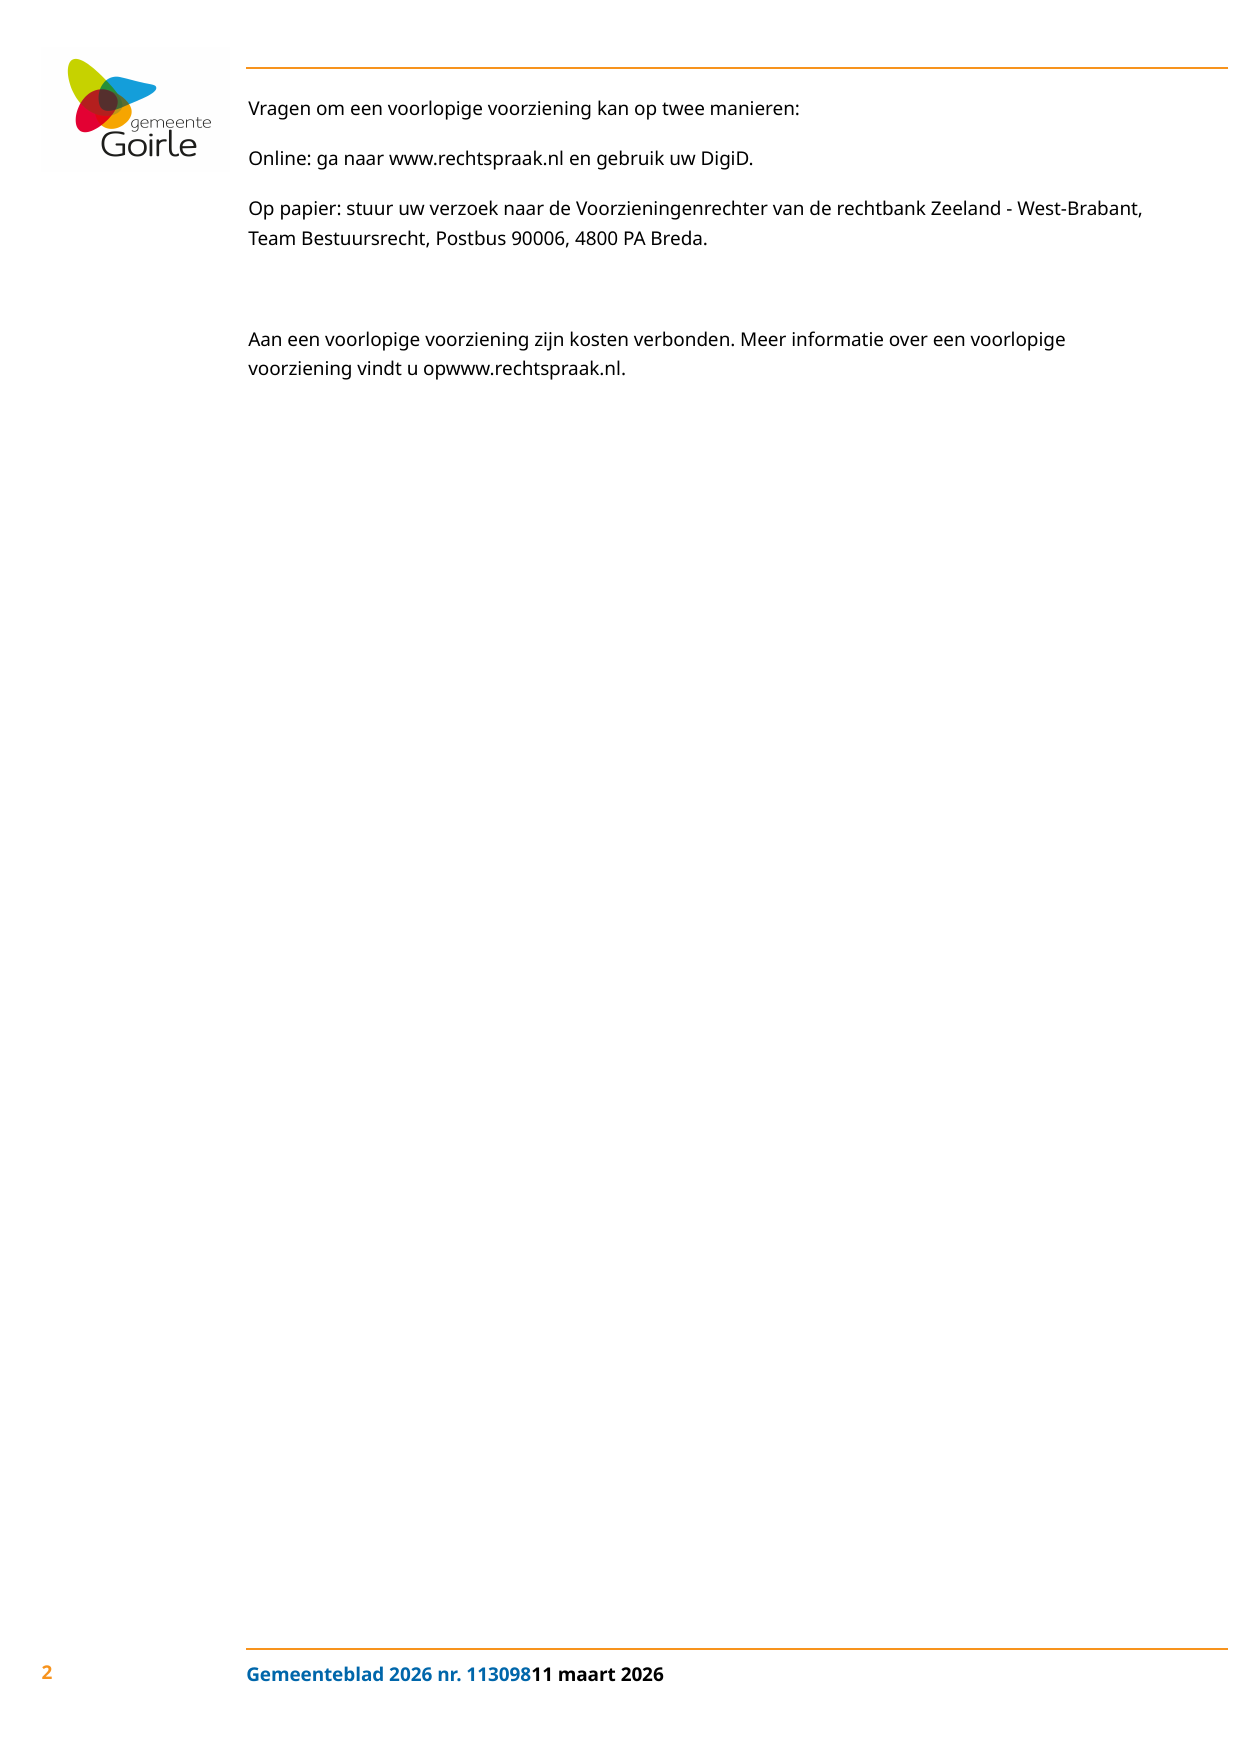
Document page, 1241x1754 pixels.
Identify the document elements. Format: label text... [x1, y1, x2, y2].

text Vragen om een voorlopige voorziening kan op twee manieren: [248, 95, 1152, 121]
picture [41, 47, 231, 172]
text Online: ga naar www.rechtspraak.nl en gebruik uw DigiD. [248, 145, 1152, 171]
text Aan een voorlopige voorziening zijn kosten verbonden. Meer informatie over een voorlopige voorziening vindt u opwww.rechtspraak.nl. [248, 326, 1152, 381]
text Op papier: stuur uw verzoek naar de Voorzieningenrechter van de rechtbank Zeeland - West-Brabant, Team Bestuursrecht, Postbus 90006, 4800 PA Breda. [248, 196, 1152, 251]
